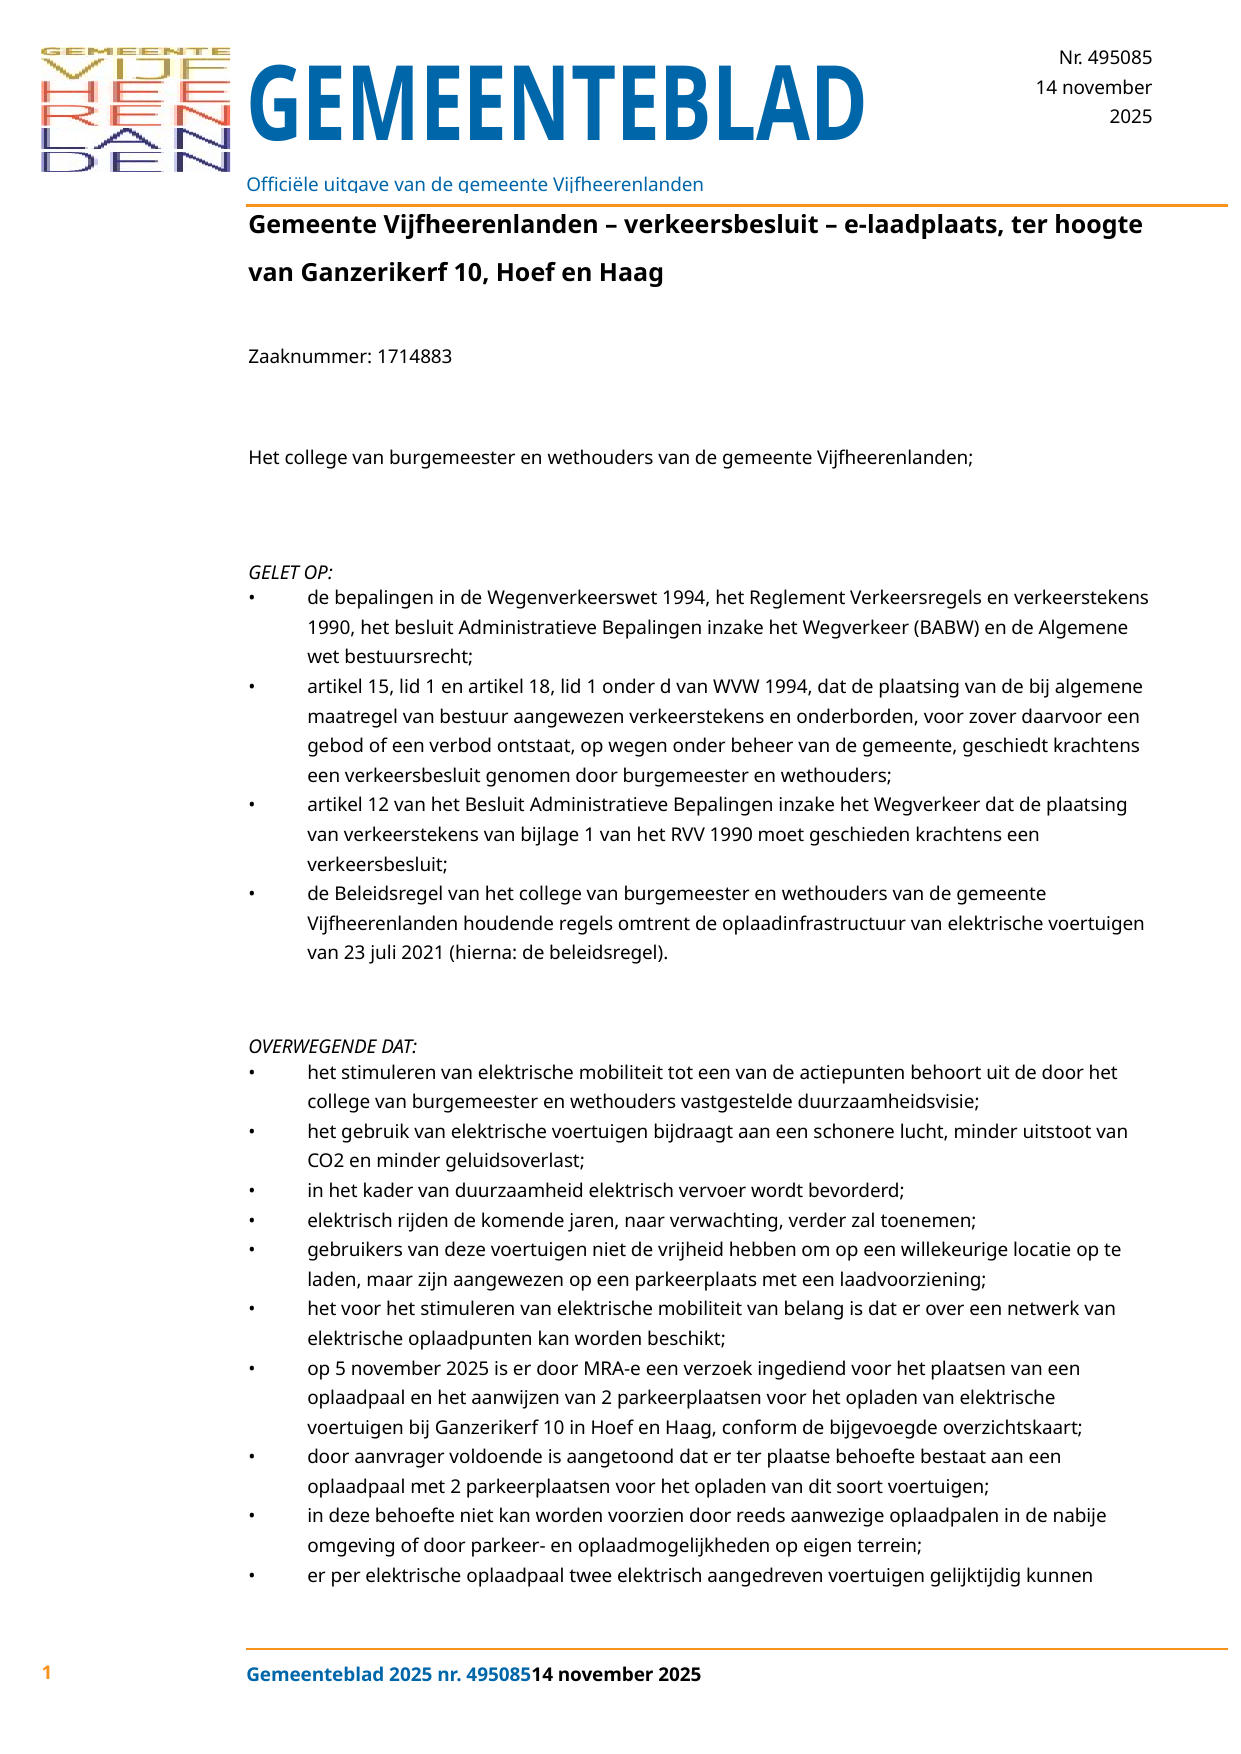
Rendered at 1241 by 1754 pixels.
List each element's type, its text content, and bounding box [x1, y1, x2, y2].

text Zaaknummer: 1714883 [248, 344, 1152, 369]
list het gebruik van elektrische voertuigen bijdraagt aan een schonere lucht, minder uitstoot van CO2 en minder geluidsoverlast; [248, 1118, 1152, 1173]
picture [41, 47, 231, 172]
list het stimuleren van elektrische mobiliteit tot een van de actiepunten behoort uit de door het college van burgemeester en wethouders vastgestelde duurzaamheidsvisie; [248, 1059, 1152, 1114]
list door aanvrager voldoende is aangetoond dat er ter plaatse behoefte bestaat aan een oplaadpaal met 2 parkeerplaatsen voor het opladen van dit soort voertuigen; [248, 1443, 1152, 1499]
list de Beleidsregel van het college van burgemeester en wethouders van de gemeente Vijfheerenlanden houdende regels omtrent de oplaadinfrastructuur van elektrische voertuigen van 23 juli 2021 (hierna: de beleidsregel). [248, 880, 1152, 965]
text Het college van burgemeester en wethouders van de gemeente Vijfheerenlanden; [248, 444, 1152, 470]
list het voor het stimuleren van elektrische mobiliteit van belang is dat er over een netwerk van elektrische oplaadpunten kan worden beschikt; [248, 1296, 1152, 1351]
list er per elektrische oplaadpaal twee elektrisch aangedreven voertuigen gelijktijdig kunnen [248, 1562, 1152, 1587]
list de bepalingen in de Wegenverkeerswet 1994, het Reglement Verkeersregels en verkeerstekens 1990, het besluit Administratieve Bepalingen inzake het Wegverkeer (BABW) en de Algemene wet bestuursrecht; [248, 584, 1152, 669]
list elektrisch rijden de komende jaren, naar verwachting, verder zal toenemen; [248, 1207, 1152, 1232]
text Gemeente Vijfheerenlanden – verkeersbesluit – e-laadplaats, ter hoogte van Ganzerikerf 10, Hoef en Haag [248, 207, 1152, 288]
list in het kader van duurzaamheid elektrisch vervoer wordt bevorderd; [248, 1177, 1152, 1203]
text OVERWEGENDE DAT: [248, 1033, 1152, 1059]
list artikel 15, lid 1 en artikel 18, lid 1 onder d van WVW 1994, dat de plaatsing van de bij algemene maatregel van bestuur aangewezen verkeerstekens en onderborden, voor zover daarvoor een gebod of een verbod ontstaat, op wegen onder beheer van de gemeente, geschiedt krachtens een verkeersbesluit genomen door burgemeester en wethouders; [248, 673, 1152, 788]
list in deze behoefte niet kan worden voorzien door reeds aanwezige oplaadpalen in de nabije omgeving of door parkeer- en oplaadmogelijkheden op eigen terrein; [248, 1503, 1152, 1558]
text GELET OP: [248, 559, 1152, 584]
list gebruikers van deze voertuigen niet de vrijheid hebben om op een willekeurige locatie op te laden, maar zijn aangewezen op een parkeerplaats met een laadvoorziening; [248, 1236, 1152, 1292]
list op 5 november 2025 is er door MRA-e een verzoek ingediend voor het plaatsen van een oplaadpaal en het aanwijzen van 2 parkeerplaatsen voor het opladen van elektrische voertuigen bij Ganzerikerf 10 in Hoef en Haag, conform de bijgevoegde overzichtskaart; [248, 1355, 1152, 1439]
list artikel 12 van het Besluit Administratieve Bepalingen inzake het Wegverkeer dat de plaatsing van verkeerstekens van bijlage 1 van het RVV 1990 moet geschieden krachtens een verkeersbesluit; [248, 792, 1152, 877]
